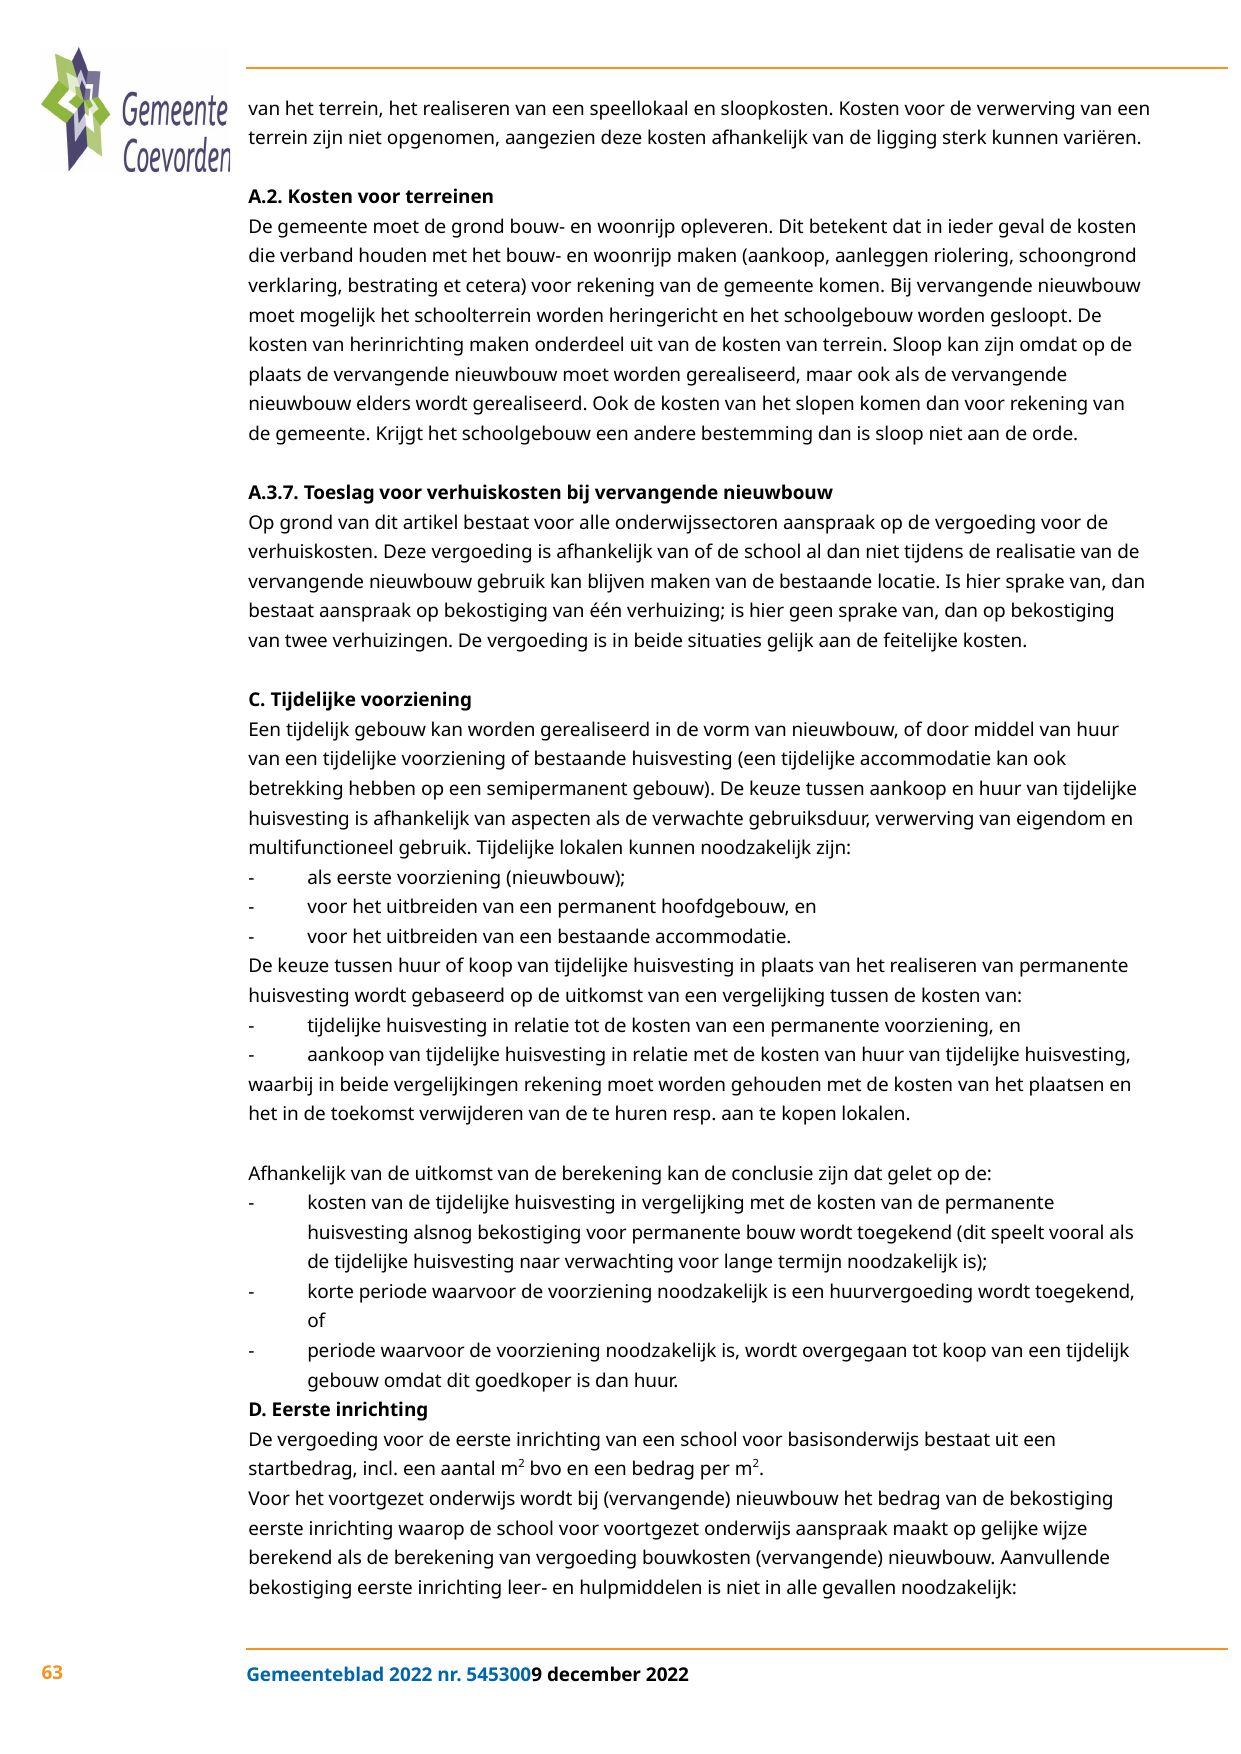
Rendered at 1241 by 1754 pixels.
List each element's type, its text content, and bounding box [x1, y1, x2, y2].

text Afhankelijk van de uitkomst van de berekening kan de conclusie zijn dat gelet op de: [248, 1160, 1152, 1186]
text Voor het voortgezet onderwijs wordt bij (vervangende) nieuwbouw het bedrag van de bekostiging eerste inrichting waarop de school voor voortgezet onderwijs aanspraak maakt op gelijke wijze berekend als de berekening van vergoeding bouwkosten (vervangende) nieuwbouw. Aanvullende bekostiging eerste inrichting leer- en hulpmiddelen is niet in alle gevallen noodzakelijk: [248, 1485, 1152, 1600]
list aankoop van tijdelijke huisvesting in relatie met de kosten van huur van tijdelijke huisvesting, [248, 1041, 1152, 1067]
text A.3.7. Toeslag voor verhuiskosten bij vervangende nieuwbouw [248, 479, 1152, 505]
text De vergoeding voor de eerste inrichting van een school voor basisonderwijs bestaat uit een startbedrag, incl. een aantal m2 bvo en een bedrag per m2. [248, 1426, 1152, 1481]
list als eerste voorziening (nieuwbouw); [248, 864, 1152, 890]
list voor het uitbreiden van een permanent hoofdgebouw, en [248, 893, 1152, 919]
list voor het uitbreiden van een bestaande accommodatie. [248, 923, 1152, 949]
text De keuze tussen huur of koop van tijdelijke huisvesting in plaats van het realiseren van permanente huisvesting wordt gebaseerd op de uitkomst van een vergelijking tussen de kosten van: [248, 953, 1152, 1008]
text Op grond van dit artikel bestaat voor alle onderwijssectoren aanspraak op de vergoeding voor de verhuiskosten. Deze vergoeding is afhankelijk van of de school al dan niet tijdens de realisatie van de vervangende nieuwbouw gebruik kan blijven maken van de bestaande locatie. Is hier sprake van, dan bestaat aanspraak op bekostiging van één verhuizing; is hier geen sprake van, dan op bekostiging van twee verhuizingen. De vergoeding is in beide situaties gelijk aan de feitelijke kosten. [248, 509, 1152, 653]
text waarbij in beide vergelijkingen rekening moet worden gehouden met de kosten van het plaatsen en het in de toekomst verwijderen van de te huren resp. aan te kopen lokalen. [248, 1071, 1152, 1126]
list tijdelijke huisvesting in relatie tot de kosten van een permanente voorziening, en [248, 1012, 1152, 1038]
text De gemeente moet de grond bouw- en woonrijp opleveren. Dit betekent dat in ieder geval de kosten die verband houden met het bouw- en woonrijp maken (aankoop, aanleggen riolering, schoongrond verklaring, bestrating et cetera) voor rekening van de gemeente komen. Bij vervangende nieuwbouw moet mogelijk het schoolterrein worden heringericht en het schoolgebouw worden gesloopt. De kosten van herinrichting maken onderdeel uit van de kosten van terrein. Sloop kan zijn omdat op de plaats de vervangende nieuwbouw moet worden gerealiseerd, maar ook als de vervangende nieuwbouw elders wordt gerealiseerd. Ook de kosten van het slopen komen dan voor rekening van de gemeente. Krijgt het schoolgebouw een andere bestemming dan is sloop niet aan de orde. [248, 213, 1152, 446]
text D. Eerste inrichting [248, 1396, 1152, 1422]
list korte periode waarvoor de voorziening noodzakelijk is een huurvergoeding wordt toegekend, of [248, 1278, 1152, 1333]
list periode waarvoor de voorziening noodzakelijk is, wordt overgegaan tot koop van een tijdelijk gebouw omdat dit goedkoper is dan huur. [248, 1337, 1152, 1393]
text C. Tijdelijke voorziening [248, 686, 1152, 712]
text van het terrein, het realiseren van een speellokaal en sloopkosten. Kosten voor de verwerving van een terrein zijn niet opgenomen, aangezien deze kosten afhankelijk van de ligging sterk kunnen variëren. [248, 95, 1152, 150]
text A.2. Kosten voor terreinen [248, 183, 1152, 209]
picture [41, 47, 231, 172]
text Een tijdelijk gebouw kan worden gerealiseerd in de vorm van nieuwbouw, of door middel van huur van een tijdelijke voorziening of bestaande huisvesting (een tijdelijke accommodatie kan ook betrekking hebben op een semipermanent gebouw). De keuze tussen aankoop en huur van tijdelijke huisvesting is afhankelijk van aspecten als de verwachte gebruiksduur, verwerving van eigendom en multifunctioneel gebruik. Tijdelijke lokalen kunnen noodzakelijk zijn: [248, 716, 1152, 860]
list kosten van de tijdelijke huisvesting in vergelijking met de kosten van de permanente huisvesting alsnog bekostiging voor permanente bouw wordt toegekend (dit speelt vooral als de tijdelijke huisvesting naar verwachting voor lange termijn noodzakelijk is); [248, 1189, 1152, 1274]
